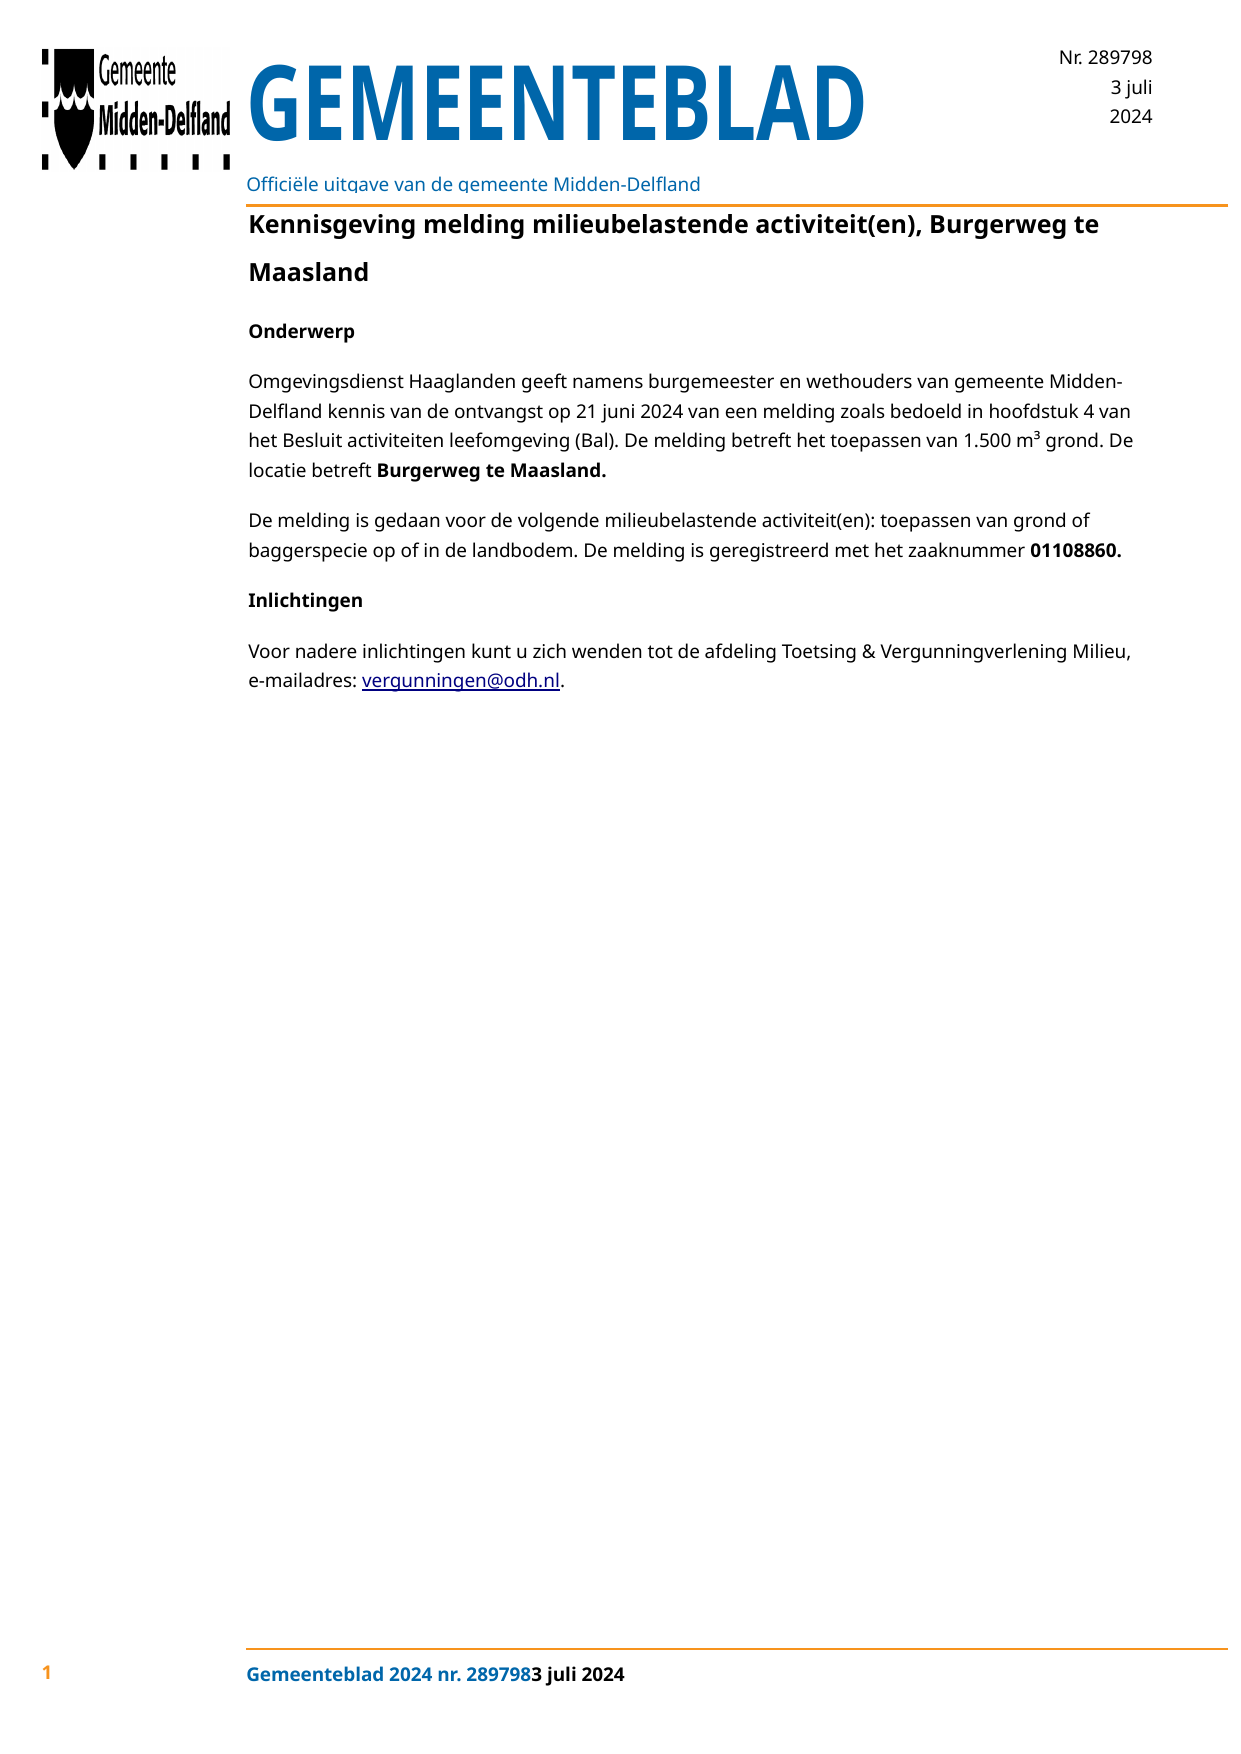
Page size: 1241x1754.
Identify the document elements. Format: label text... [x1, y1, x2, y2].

picture [41, 47, 231, 172]
text Kennisgeving melding milieubelastende activiteit(en), Burgerweg te Maasland [248, 207, 1152, 288]
text Omgevingsdienst Haaglanden geeft namens burgemeester en wethouders van gemeente Midden-Delfland kennis van de ontvangst op 21 juni 2024 van een melding zoals bedoeld in hoofdstuk 4 van het Besluit activiteiten leefomgeving (Bal). De melding betreft het toepassen van 1.500 m³ grond. De locatie betreft Burgerweg te Maasland. [248, 368, 1152, 483]
text De melding is gedaan voor de volgende milieubelastende activiteit(en): toepassen van grond of baggerspecie op of in de landbodem. De melding is geregistreerd met het zaaknummer 01108860. [248, 507, 1152, 563]
text Inlichtingen [248, 587, 1152, 613]
text Voor nadere inlichtingen kunt u zich wenden tot de afdeling Toetsing & Vergunningverlening Milieu, e-mailadres: vergunningen@odh.nl. [248, 638, 1152, 693]
text Onderwerp [248, 318, 1152, 344]
